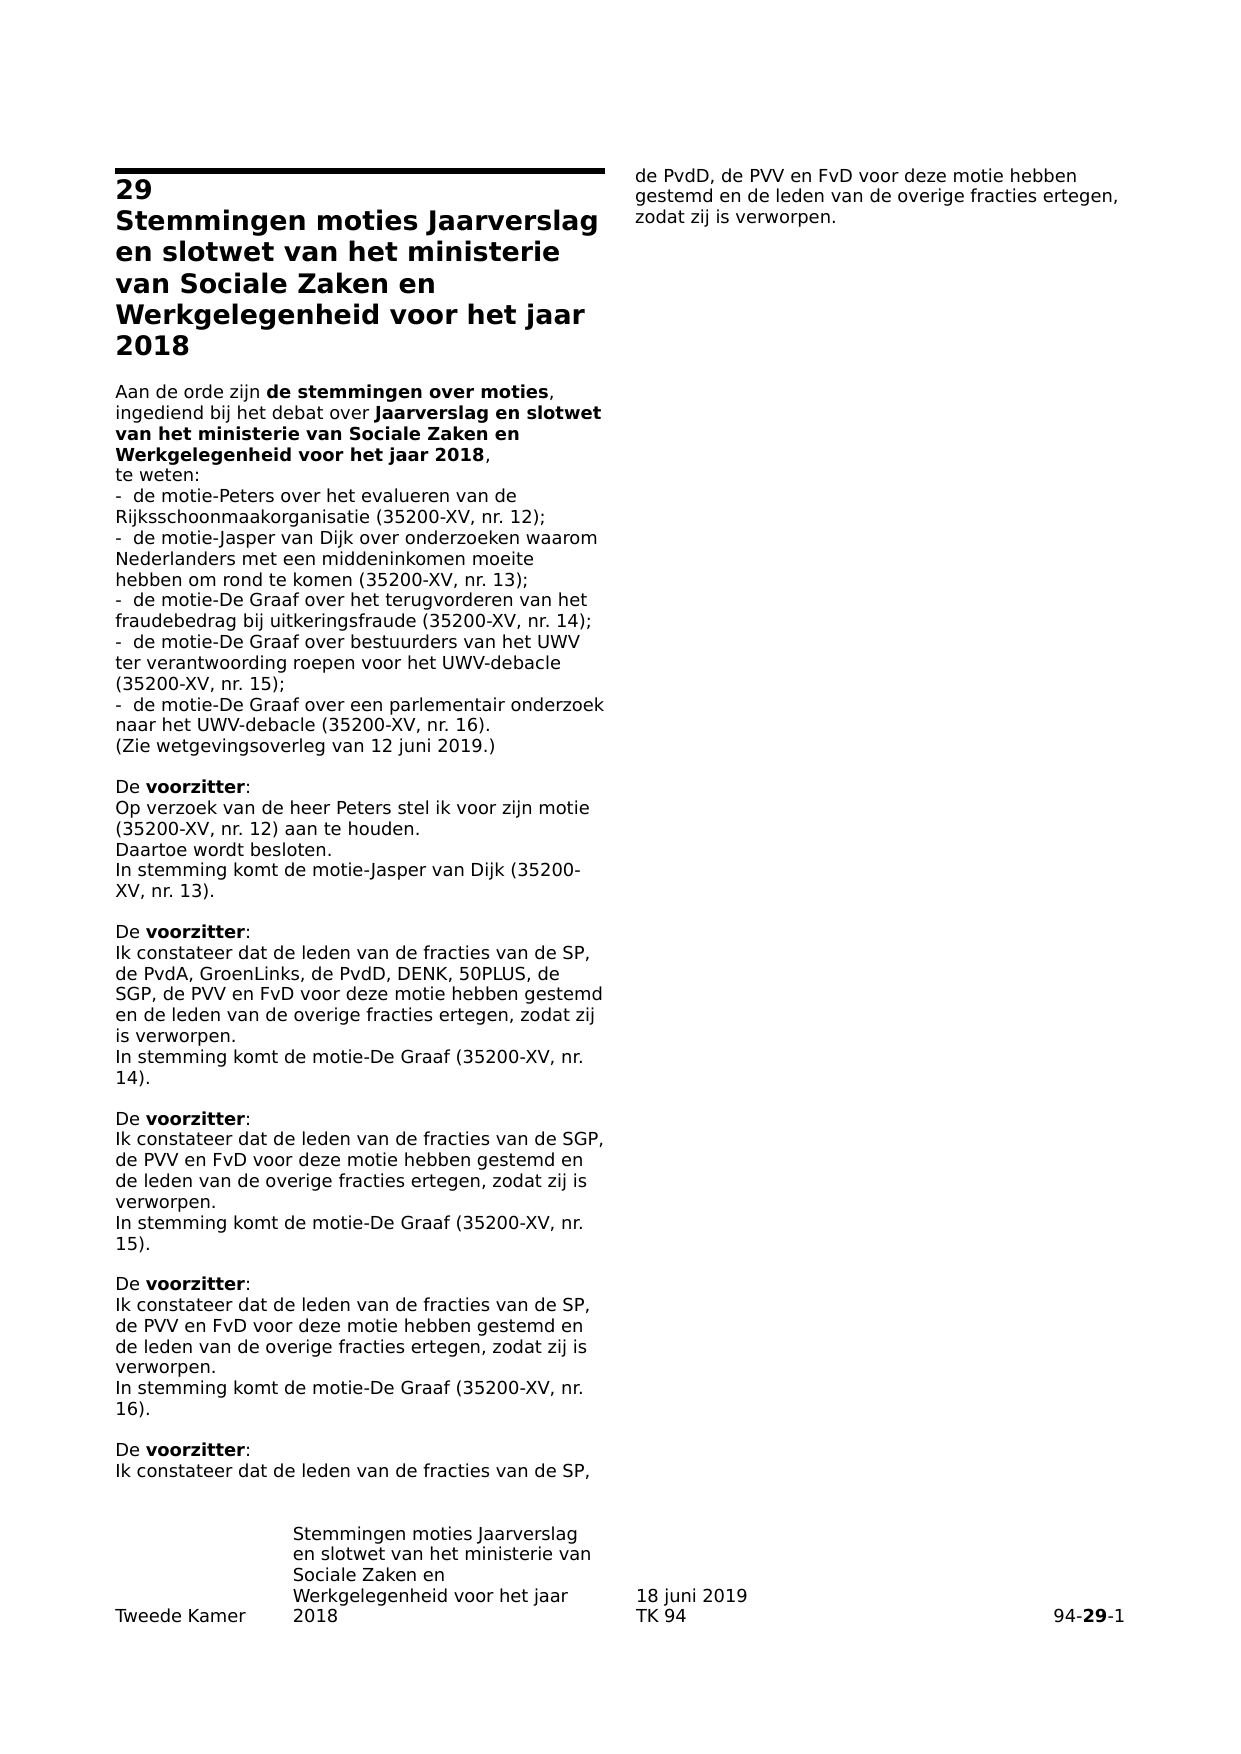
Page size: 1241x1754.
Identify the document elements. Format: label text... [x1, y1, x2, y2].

text In stemming komt de motie-Jasper van Dijk (35200-XV, nr. 13). [115, 860, 605, 902]
text Ik constateer dat de leden van de fracties van de SGP, de PVV en FvD voor deze motie hebben gestemd en de leden van de overige fracties ertegen, zodat zij is verworpen. [115, 1129, 605, 1212]
text De voorzitter: [115, 1440, 605, 1461]
text te weten: [115, 465, 605, 486]
list de motie-De Graaf over het terugvorderen van het fraudebedrag bij uitkeringsfraude (35200-XV, nr. 14); [115, 590, 605, 632]
list de motie-Jasper van Dijk over onderzoeken waarom Nederlanders met een middeninkomen moeite hebben om rond te komen (35200-XV, nr. 13); [115, 528, 605, 590]
title 29 Stemmingen moties Jaarverslag en slotwet van het ministerie van Sociale Zaken en Werkgelegenheid voor het jaar 2018 [115, 174, 605, 362]
text de PvdD, de PVV en FvD voor deze motie hebben gestemd en de leden van de overige fracties ertegen, zodat zij is verworpen. [635, 165, 1125, 228]
list de motie-De Graaf over een parlementair onderzoek naar het UWV-debacle (35200-XV, nr. 16). [115, 694, 605, 736]
text Ik constateer dat de leden van de fracties van de SP, de PVV en FvD voor deze motie hebben gestemd en de leden van de overige fracties ertegen, zodat zij is verworpen. [115, 1295, 605, 1378]
text Ik constateer dat de leden van de fracties van de SP, [115, 1461, 605, 1481]
text Op verzoek van de heer Peters stel ik voor zijn motie (35200-XV, nr. 12) aan te houden. [115, 798, 605, 839]
list de motie-De Graaf over bestuurders van het UWV ter verantwoording roepen voor het UWV-debacle (35200-XV, nr. 15); [115, 632, 605, 694]
text In stemming komt de motie-De Graaf (35200-XV, nr. 15). [115, 1212, 605, 1254]
text In stemming komt de motie-De Graaf (35200-XV, nr. 16). [115, 1378, 605, 1420]
text (Zie wetgevingsoverleg van 12 juni 2019.) [115, 736, 605, 757]
text In stemming komt de motie-De Graaf (35200-XV, nr. 14). [115, 1047, 605, 1088]
list de motie-Peters over het evalueren van de Rijksschoonmaakorganisatie (35200-XV, nr. 12); [115, 486, 605, 528]
text Aan de orde zijn de stemmingen over moties, ingediend bij het debat over Jaarverslag en slotwet van het ministerie van Sociale Zaken en Werkgelegenheid voor het jaar 2018, [115, 382, 605, 465]
text De voorzitter: [115, 1274, 605, 1295]
text De voorzitter: [115, 1108, 605, 1129]
text Ik constateer dat de leden van de fracties van de SP, de PvdA, GroenLinks, de PvdD, DENK, 50PLUS, de SGP, de PVV en FvD voor deze motie hebben gestemd en de leden van de overige fracties ertegen, zodat zij is verworpen. [115, 942, 605, 1047]
text Daartoe wordt besloten. [115, 839, 605, 860]
text De voorzitter: [115, 777, 605, 798]
text De voorzitter: [115, 922, 605, 942]
